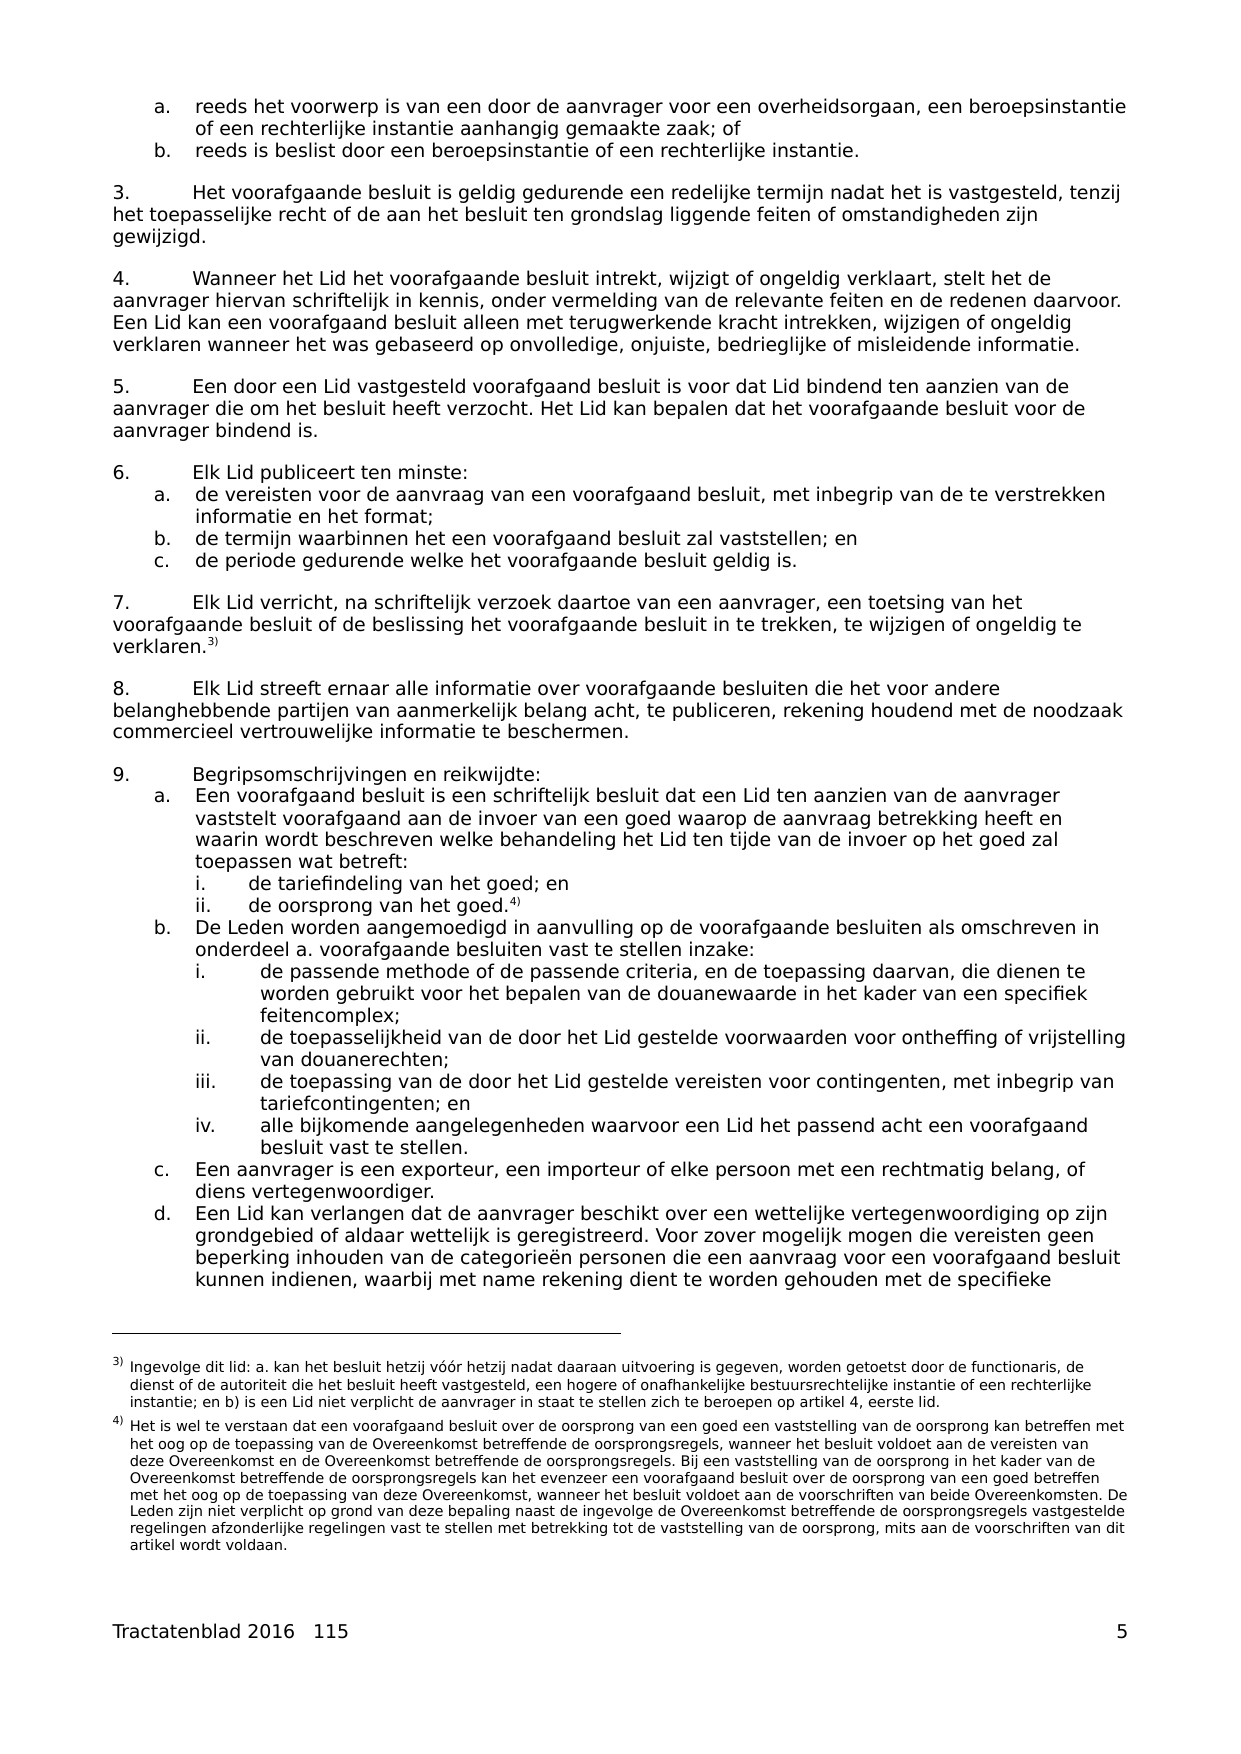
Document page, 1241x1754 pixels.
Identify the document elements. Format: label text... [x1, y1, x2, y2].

text 7. Elk Lid verricht, na schriftelijk verzoek daartoe van een aanvrager, een toetsing van het voorafgaande besluit of de beslissing het voorafgaande besluit in te trekken, te wijzigen of ongeldig te verklaren. [112, 592, 1128, 657]
text a. reeds het voorwerp is van een door de aanvrager voor een overheidsorgaan, een beroepsinstantie of een rechterlijke instantie aanhangig gemaakte zaak; of [153, 96, 1128, 140]
text ii. de oorsprong van het goed. [195, 895, 1128, 917]
text b. reeds is beslist door een beroepsinstantie of een rechterlijke instantie. [153, 140, 1128, 162]
text c. Een aanvrager is een exporteur, een importeur of elke persoon met een rechtmatig belang, of diens vertegenwoordiger. [153, 1159, 1128, 1203]
text b. De Leden worden aangemoedigd in aanvulling op de voorafgaande besluiten als omschreven in onderdeel a. voorafgaande besluiten vast te stellen inzake: [153, 917, 1128, 961]
text i. de tariefindeling van het goed; en [195, 873, 1128, 895]
text 9. Begripsomschrijvingen en reikwijdte: [112, 763, 1128, 785]
text 3. Het voorafgaande besluit is geldig gedurende een redelijke termijn nadat het is vastgesteld, tenzij het toepasselijke recht of de aan het besluit ten grondslag liggende feiten of omstandigheden zijn gewijzigd. [112, 182, 1128, 248]
text Ingevolge dit lid: a. kan het besluit hetzij vóór hetzij nadat daaraan uitvoering is gegeven, worden getoetst door de functionaris, de dienst of de autoriteit die het besluit heeft vastgesteld, een hogere of onafhankelijke bestuursrechtelijke instantie of een rechterlijke instantie; en b) is een Lid niet verplicht de aanvrager in staat te stellen zich te beroepen op artikel 4, eerste lid. [112, 1355, 1128, 1411]
text c. de periode gedurende welke het voorafgaande besluit geldig is. [153, 549, 1128, 572]
text b. de termijn waarbinnen het een voorafgaand besluit zal vaststellen; en [153, 528, 1128, 549]
text 4. Wanneer het Lid het voorafgaande besluit intrekt, wijzigt of ongeldig verklaart, stelt het de aanvrager hiervan schriftelijk in kennis, onder vermelding van de relevante feiten en de redenen daarvoor. Een Lid kan een voorafgaand besluit alleen met terugwerkende kracht intrekken, wijzigen of ongeldig verklaren wanneer het was gebaseerd op onvolledige, onjuiste, bedrieglijke of misleidende informatie. [112, 268, 1128, 356]
text d. Een Lid kan verlangen dat de aanvrager beschikt over een wettelijke vertegenwoordiging op zijn grondgebied of aldaar wettelijk is geregistreerd. Voor zover mogelijk mogen die vereisten geen beperking inhouden van de categorieën personen die een aanvraag voor een voorafgaand besluit kunnen indienen, waarbij met name rekening dient te worden gehouden met de specifieke [153, 1203, 1128, 1291]
text 5. Een door een Lid vastgesteld voorafgaand besluit is voor dat Lid bindend ten aanzien van de aanvrager die om het besluit heeft verzocht. Het Lid kan bepalen dat het voorafgaande besluit voor de aanvrager bindend is. [112, 376, 1128, 442]
text 6. Elk Lid publiceert ten minste: [112, 462, 1128, 484]
text ii. de toepasselijkheid van de door het Lid gestelde voorwaarden voor ontheffing of vrijstelling van douanerechten; [195, 1027, 1128, 1071]
text i. de passende methode of de passende criteria, en de toepassing daarvan, die dienen te worden gebruikt voor het bepalen van de douanewaarde in het kader van een specifiek feitencomplex; [195, 961, 1128, 1027]
text a. Een voorafgaand besluit is een schriftelijk besluit dat een Lid ten aanzien van de aanvrager vaststelt voorafgaand aan de invoer van een goed waarop de aanvraag betrekking heeft en waarin wordt beschreven welke behandeling het Lid ten tijde van de invoer op het goed zal toepassen wat betreft: [153, 785, 1128, 873]
text iii. de toepassing van de door het Lid gestelde vereisten voor contingenten, met inbegrip van tariefcontingenten; en [195, 1071, 1128, 1115]
text Het is wel te verstaan dat een voorafgaand besluit over de oorsprong van een goed een vaststelling van de oorsprong kan betreffen met het oog op de toepassing van de Overeenkomst betreffende de oorsprongsregels, wanneer het besluit voldoet aan de vereisten van deze Overeenkomst en de Overeenkomst betreffende de oorsprongsregels. Bij een vaststelling van de oorsprong in het kader van de Overeenkomst betreffende de oorsprongsregels kan het evenzeer een voorafgaand besluit over de oorsprong van een goed betreffen met het oog op de toepassing van deze Overeenkomst, wanneer het besluit voldoet aan de voorschriften van beide Overeenkomsten. De Leden zijn niet verplicht op grond van deze bepaling naast de ingevolge de Overeenkomst betreffende de oorsprongsregels vastgestelde regelingen afzonderlijke regelingen vast te stellen met betrekking tot de vaststelling van de oorsprong, mits aan de voorschriften van dit artikel wordt voldaan. [112, 1414, 1128, 1554]
text 8. Elk Lid streeft ernaar alle informatie over voorafgaande besluiten die het voor andere belanghebbende partijen van aanmerkelijk belang acht, te publiceren, rekening houdend met de noodzaak commercieel vertrouwelijke informatie te beschermen. [112, 677, 1128, 743]
text iv. alle bijkomende aangelegenheden waarvoor een Lid het passend acht een voorafgaand besluit vast te stellen. [195, 1115, 1128, 1159]
text a. de vereisten voor de aanvraag van een voorafgaand besluit, met inbegrip van de te verstrekken informatie en het format; [153, 484, 1128, 528]
